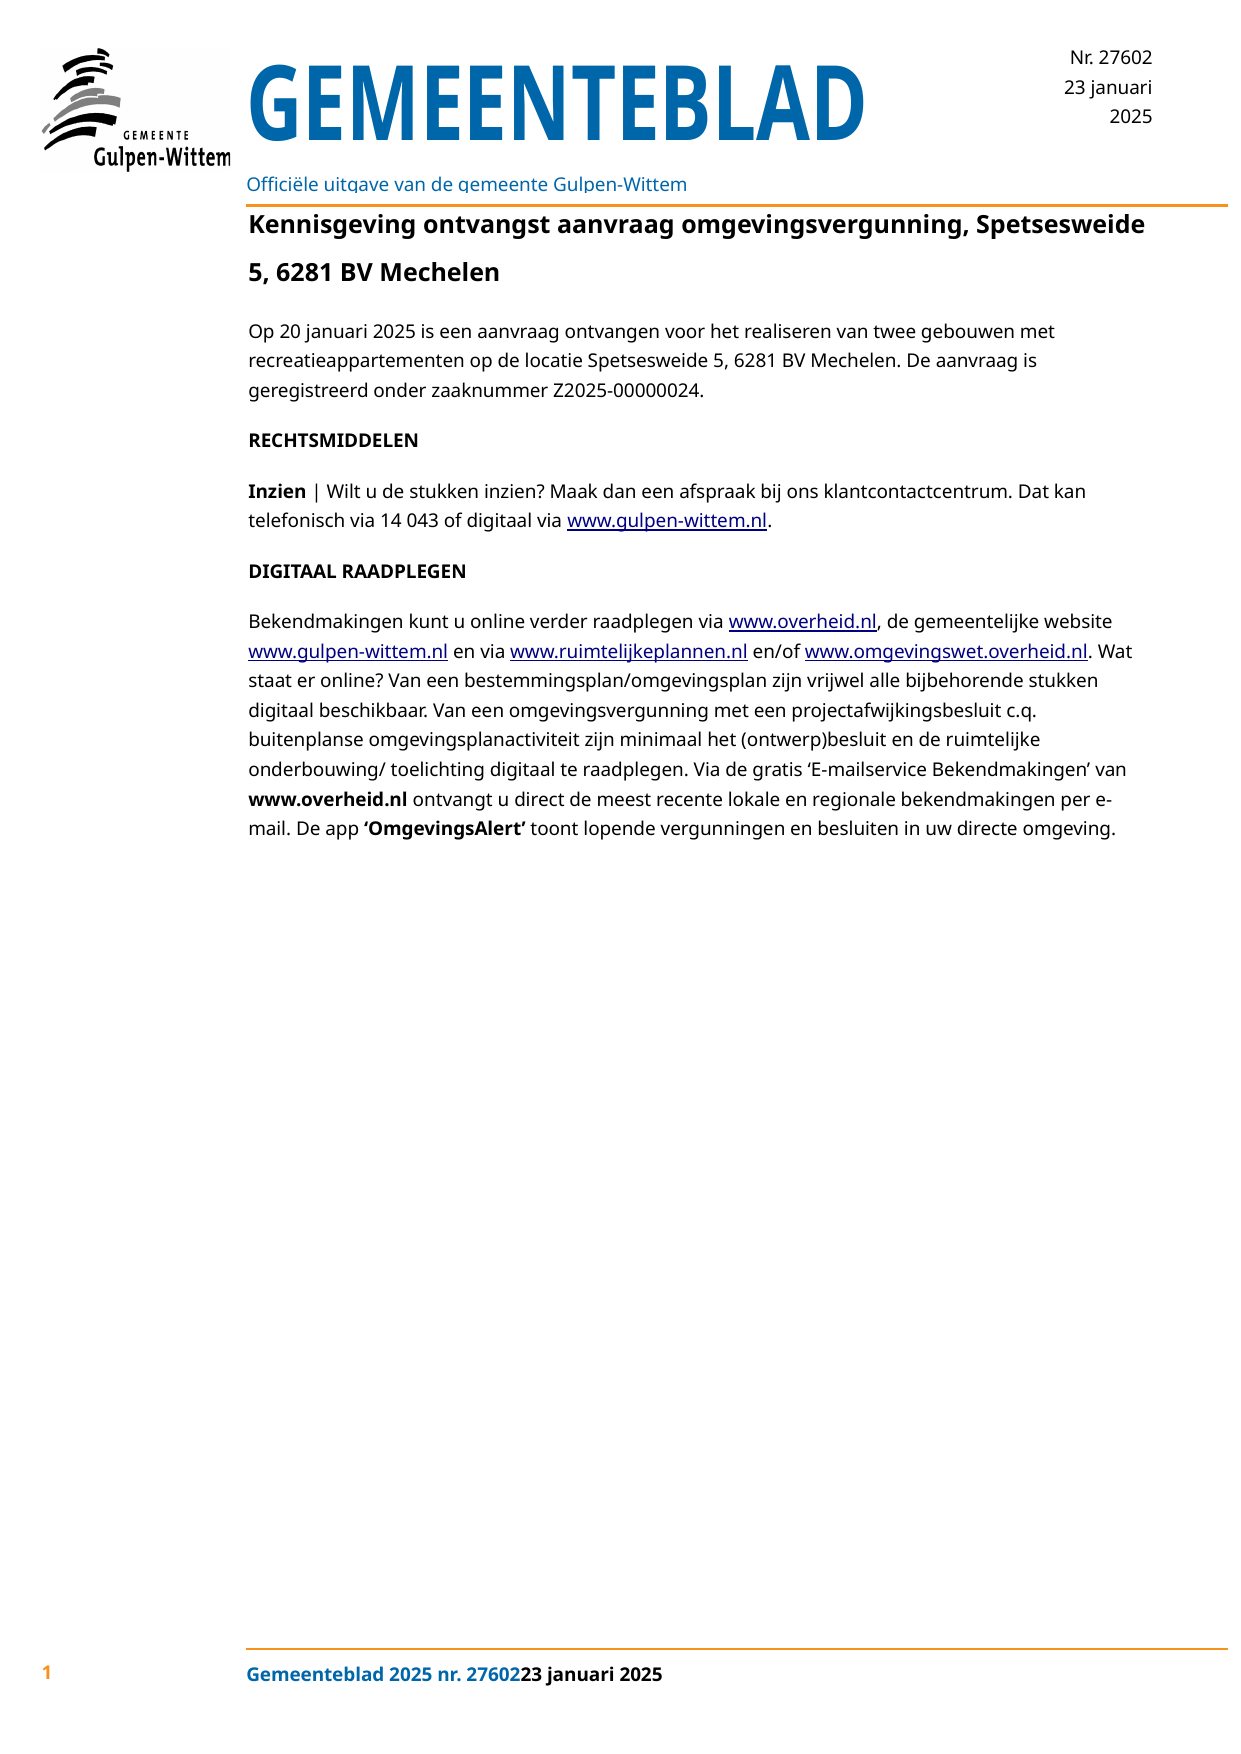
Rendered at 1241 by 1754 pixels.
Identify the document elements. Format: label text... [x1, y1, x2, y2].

text Inzien | Wilt u de stukken inzien? Maak dan een afspraak bij ons klantcontactcentrum. Dat kan telefonisch via 14 043 of digitaal via www.gulpen-wittem.nl. [248, 478, 1152, 533]
text Bekendmakingen kunt u online verder raadplegen via www.overheid.nl, de gemeentelijke website www.gulpen-wittem.nl en via www.ruimtelijkeplannen.nl en/of www.omgevingswet.overheid.nl. Wat staat er online? Van een bestemmingsplan/omgevingsplan zijn vrijwel alle bijbehorende stukken digitaal beschikbaar. Van een omgevingsvergunning met een projectafwijkingsbesluit c.q. buitenplanse omgevingsplanactiviteit zijn minimaal het (ontwerp)besluit en de ruimtelijke onderbouwing/ toelichting digitaal te raadplegen. Via de gratis ‘E-mailservice Bekendmakingen’ van www.overheid.nl ontvangt u direct de meest recente lokale en regionale bekendmakingen per e-mail. De app ‘OmgevingsAlert’ toont lopende vergunningen en besluiten in uw directe omgeving. [248, 608, 1152, 841]
text DIGITAAL RAADPLEGEN [248, 558, 1152, 584]
text RECHTSMIDDELEN [248, 427, 1152, 453]
picture [41, 47, 231, 172]
text Kennisgeving ontvangst aanvraag omgevingsvergunning, Spetsesweide 5, 6281 BV Mechelen [248, 207, 1152, 288]
text Op 20 januari 2025 is een aanvraag ontvangen voor het realiseren van twee gebouwen met recreatieappartementen op de locatie Spetsesweide 5, 6281 BV Mechelen. De aanvraag is geregistreerd onder zaaknummer Z2025-00000024. [248, 318, 1152, 403]
